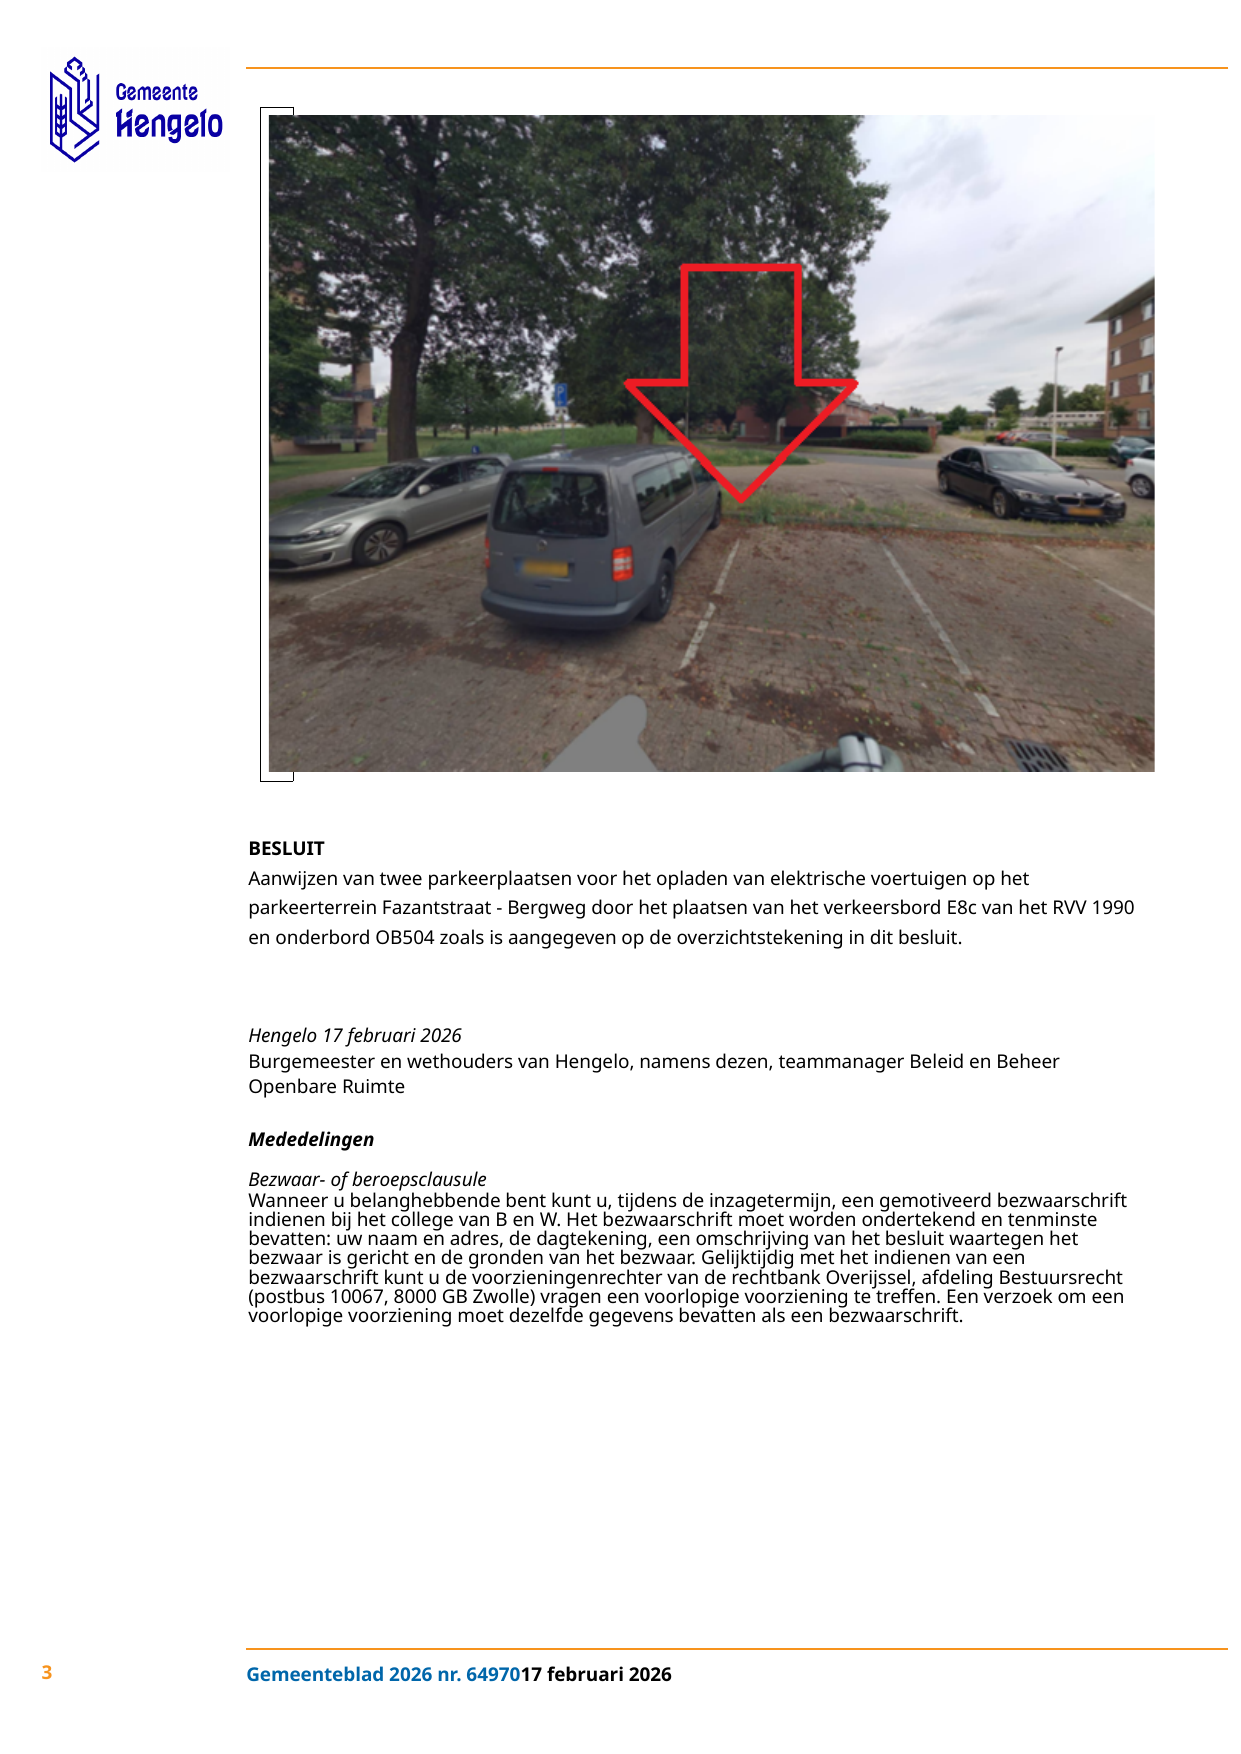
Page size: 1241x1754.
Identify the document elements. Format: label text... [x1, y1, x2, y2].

text Bezwaar- of beroepsclausule [248, 1166, 1152, 1192]
text Aanwijzen van twee parkeerplaatsen voor het opladen van elektrische voertuigen op het parkeerterrein Fazantstraat - Bergweg door het plaatsen van het verkeersbord E8c van het RVV 1990 en onderbord OB504 zoals is aangegeven op de overzichtstekening in dit besluit. [248, 865, 1152, 950]
text Wanneer u belanghebbende bent kunt u, tijdens de inzagetermijn, een gemotiveerd bezwaarschrift indienen bij het college van B en W. Het bezwaarschrift moet worden ondertekend en tenminste bevatten: uw naam en adres, de dagtekening, een omschrijving van het besluit waartegen het bezwaar is gericht en de gronden van het bezwaar. Gelijktijdig met het indienen van een bezwaarschrift kunt u de voorzieningenrechter van de rechtbank Overijssel, afdeling Bestuursrecht (postbus 10067, 8000 GB Zwolle) vragen een voorlopige voorziening te treffen. Een verzoek om een voorlopige voorziening moet dezelfde gegevens bevatten als een bezwaarschrift. [248, 1192, 1152, 1326]
text Mededelingen [248, 1127, 1152, 1152]
text Hengelo 17 februari 2026 [248, 1022, 1152, 1048]
picture [41, 47, 231, 172]
text Burgemeester en wethouders van Hengelo, namens dezen, teammanager Beleid en Beheer Openbare Ruimte [248, 1048, 1152, 1099]
text BESLUIT [248, 835, 1152, 861]
picture [268, 115, 1155, 772]
